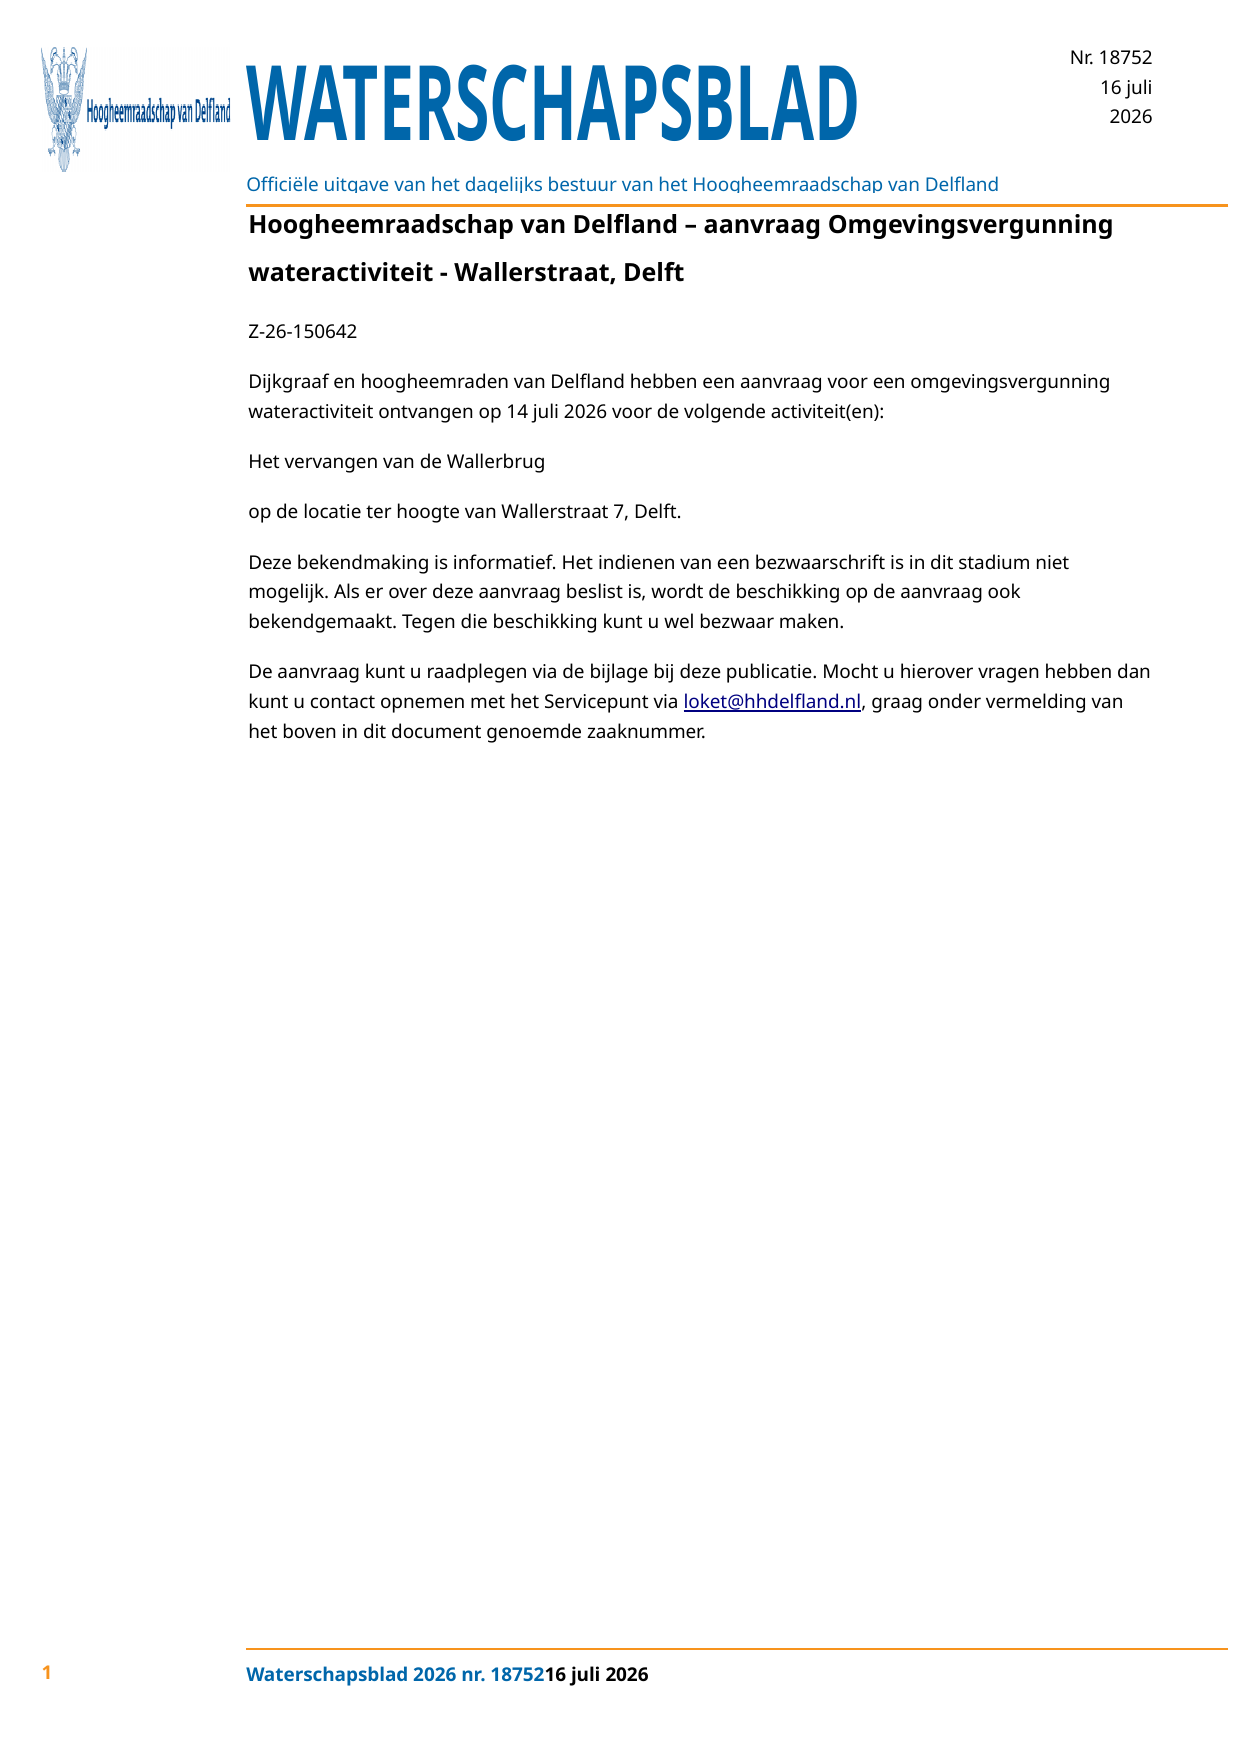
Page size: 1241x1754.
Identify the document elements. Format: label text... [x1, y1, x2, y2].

text Het vervangen van de Wallerbrug [248, 448, 1152, 474]
text De aanvraag kunt u raadplegen via de bijlage bij deze publicatie. Mocht u hierover vragen hebben dan kunt u contact opnemen met het Servicepunt via loket@hhdelfland.nl, graag onder vermelding van het boven in dit document genoemde zaaknummer. [248, 659, 1152, 744]
text Dijkgraaf en hoogheemraden van Delfland hebben een aanvraag voor een omgevingsvergunning wateractiviteit ontvangen op 14 juli 2026 voor de volgende activiteit(en): [248, 368, 1152, 424]
text Z-26-150642 [248, 318, 1152, 344]
text Hoogheemraadschap van Delfland – aanvraag Omgevingsvergunning wateractiviteit - Wallerstraat, Delft [248, 207, 1152, 288]
text op de locatie ter hoogte van Wallerstraat 7, Delft. [248, 499, 1152, 524]
text Deze bekendmaking is informatief. Het indienen van een bezwaarschrift is in dit stadium niet mogelijk. Als er over deze aanvraag beslist is, wordt de beschikking op de aanvraag ook bekendgemaakt. Tegen die beschikking kunt u wel bezwaar maken. [248, 549, 1152, 634]
picture [41, 47, 231, 172]
